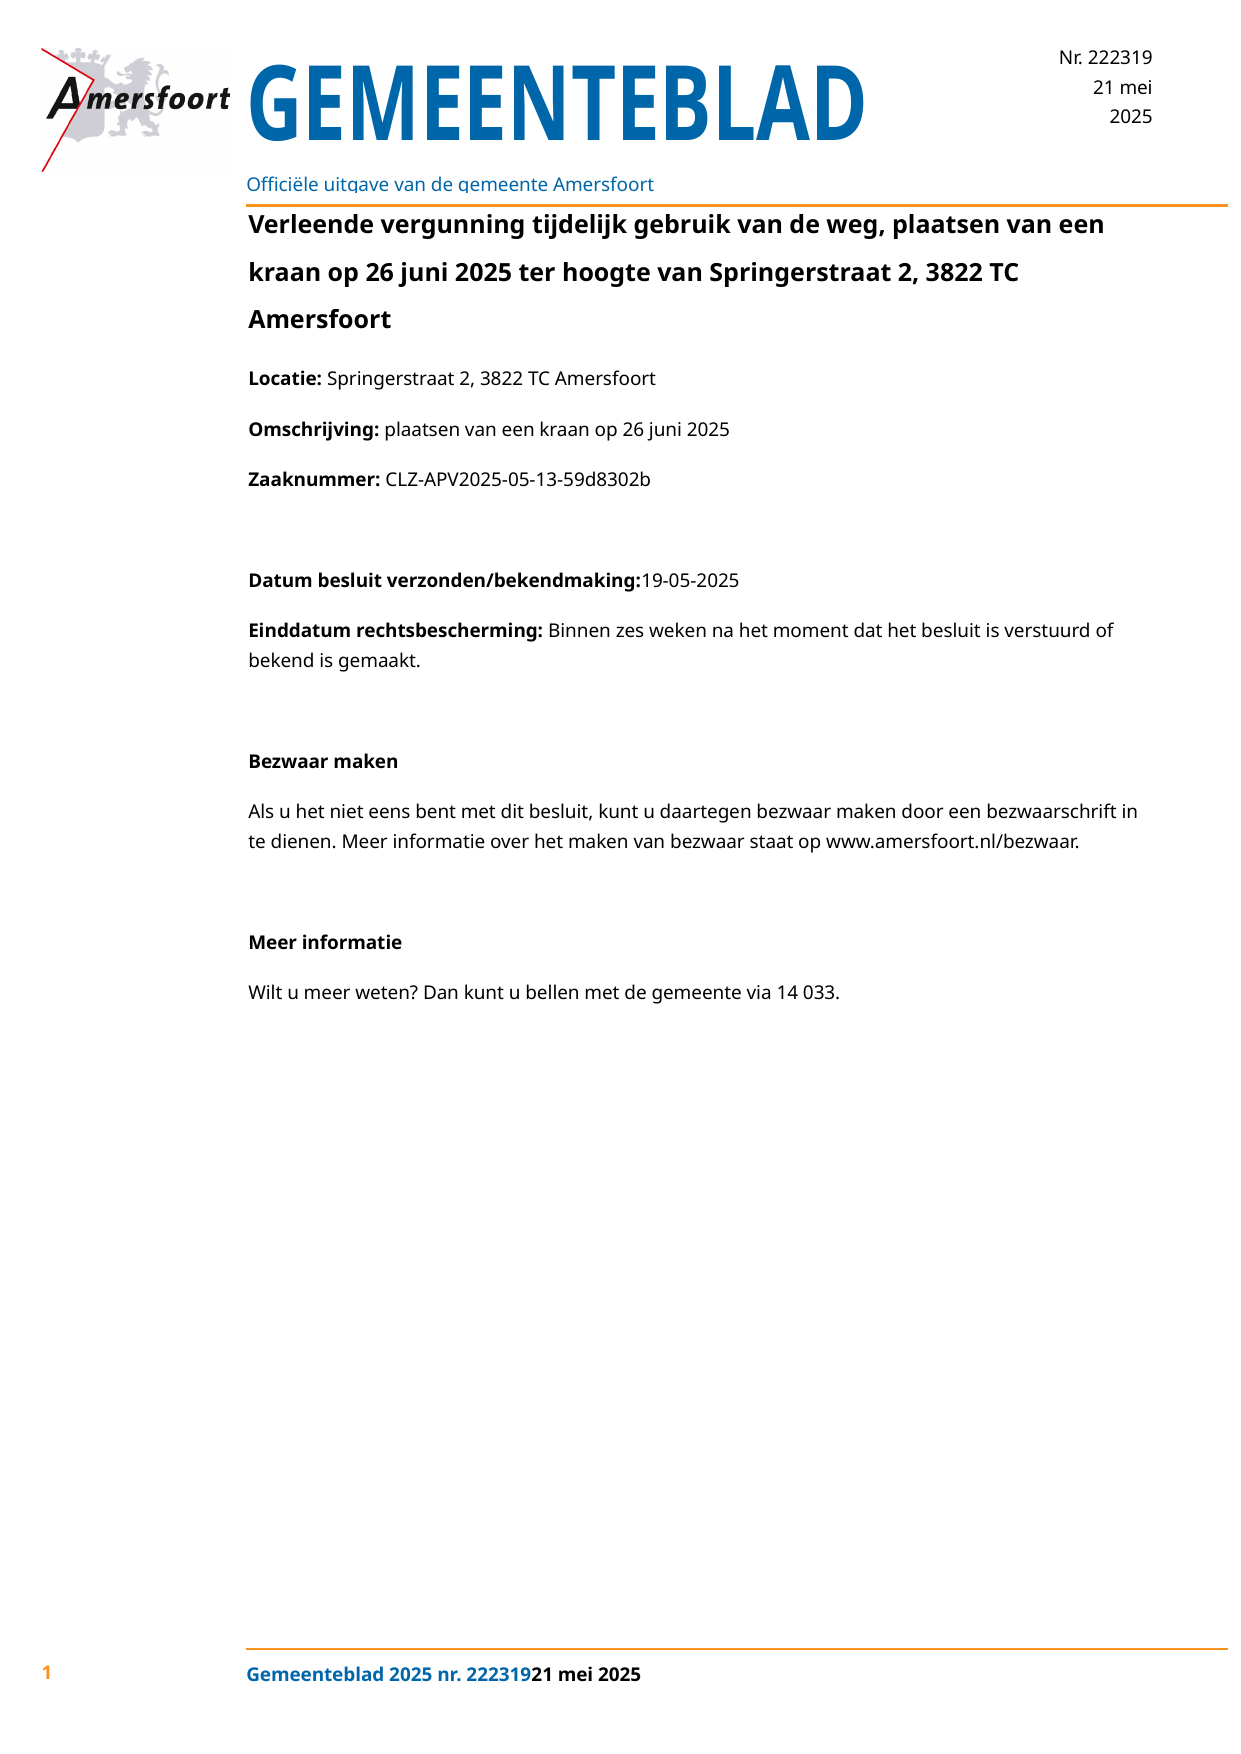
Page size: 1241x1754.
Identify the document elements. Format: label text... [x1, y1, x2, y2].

text Bezwaar maken [248, 748, 1152, 774]
text Meer informatie [248, 929, 1152, 954]
text Wilt u meer weten? Dan kunt u bellen met de gemeente via 14 033. [248, 979, 1152, 1005]
picture [41, 47, 231, 172]
text Verleende vergunning tijdelijk gebruik van de weg, plaatsen van een kraan op 26 juni 2025 ter hoogte van Springerstraat 2, 3822 TC Amersfoort [248, 207, 1152, 336]
text Zaaknummer: CLZ-APV2025-05-13-59d8302b [248, 466, 1152, 492]
text Als u het niet eens bent met dit besluit, kunt u daartegen bezwaar maken door een bezwaarschrift in te dienen. Meer informatie over het maken van bezwaar staat op www.amersfoort.nl/bezwaar. [248, 798, 1152, 854]
text Einddatum rechtsbescherming: Binnen zes weken na het moment dat het besluit is verstuurd of bekend is gemaakt. [248, 618, 1152, 673]
text Datum besluit verzonden/bekendmaking:19-05-2025 [248, 567, 1152, 593]
text Omschrijving: plaatsen van een kraan op 26 juni 2025 [248, 416, 1152, 442]
text Locatie: Springerstraat 2, 3822 TC Amersfoort [248, 366, 1152, 391]
